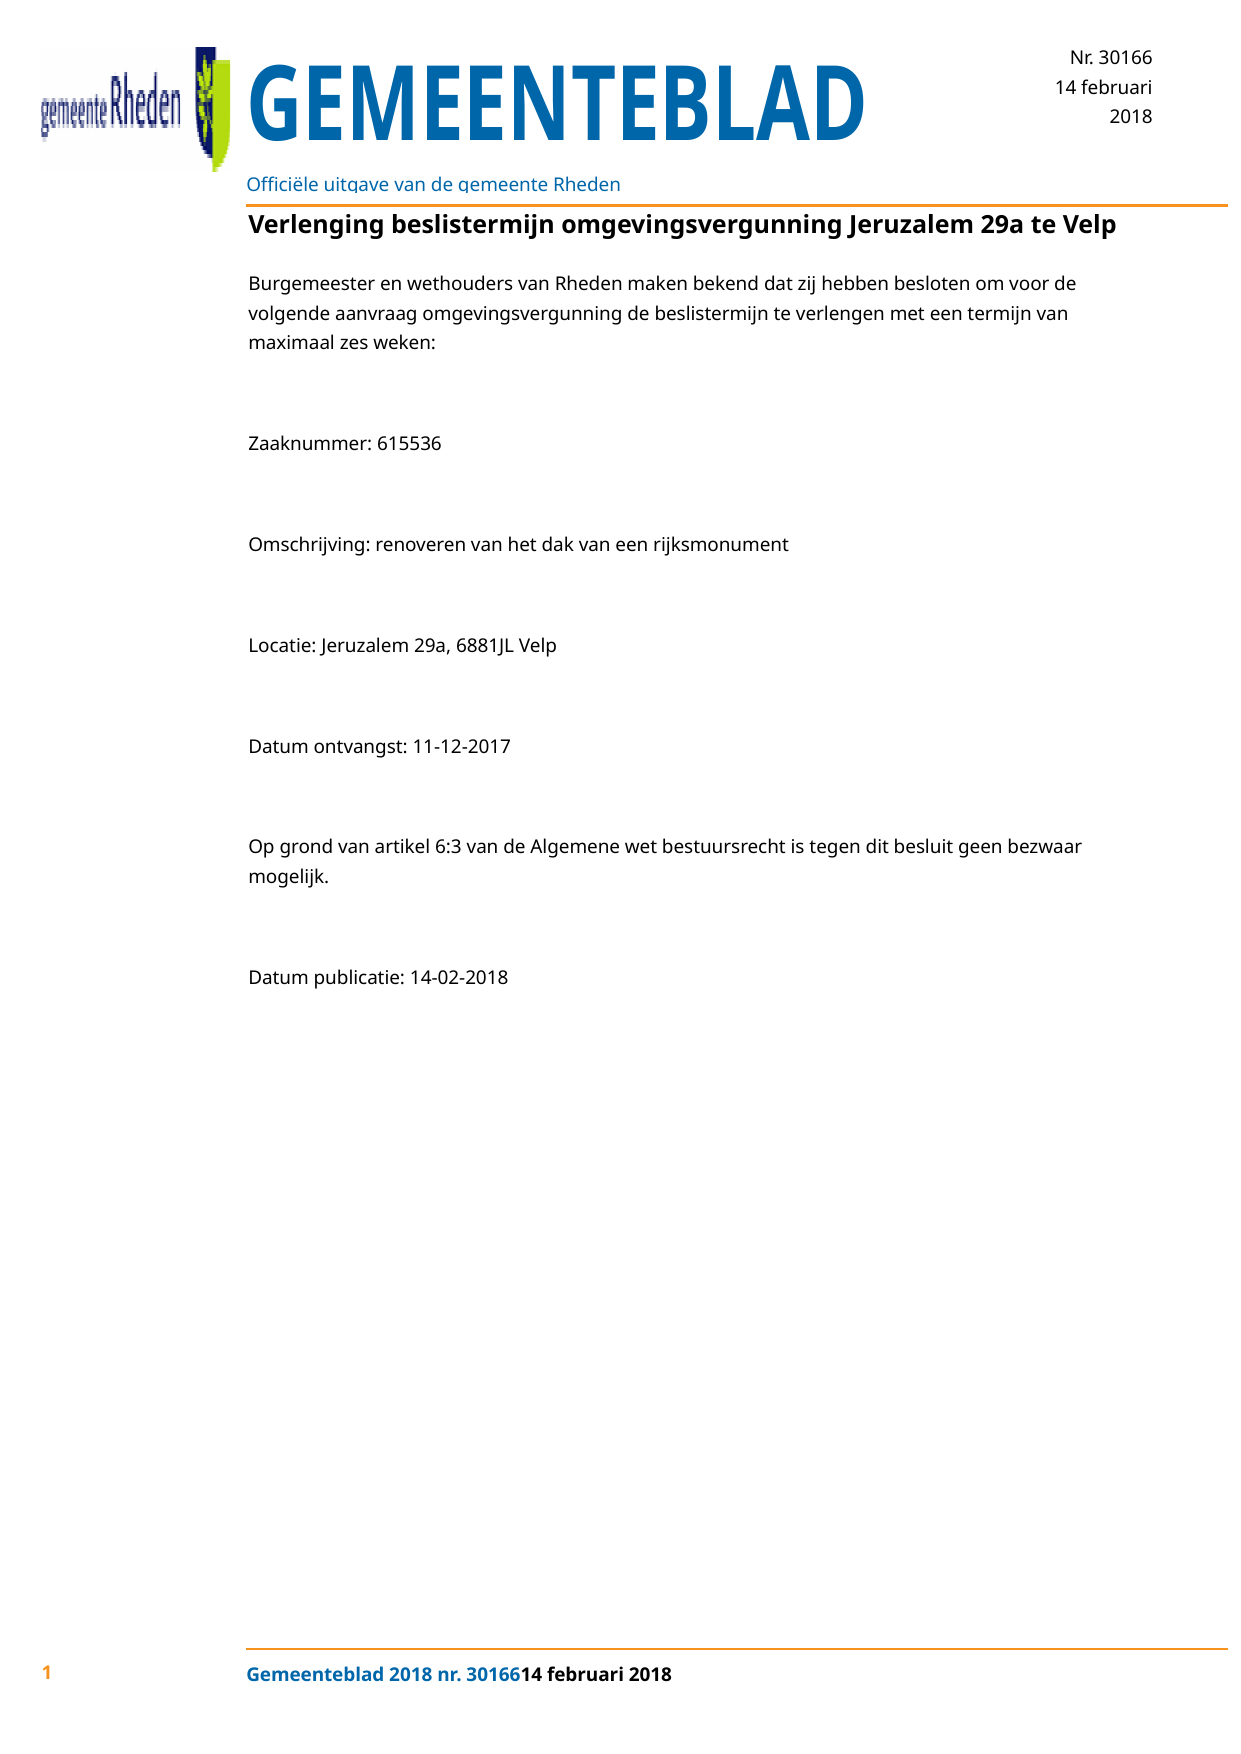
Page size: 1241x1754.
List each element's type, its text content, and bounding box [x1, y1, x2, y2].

text Datum publicatie: 14-02-2018 [248, 964, 1152, 990]
text Verlenging beslistermijn omgevingsvergunning Jeruzalem 29a te Velp [248, 207, 1152, 241]
text Locatie: Jeruzalem 29a, 6881JL Velp [248, 632, 1152, 658]
text Op grond van artikel 6:3 van de Algemene wet bestuursrecht is tegen dit besluit geen bezwaar mogelijk. [248, 834, 1152, 889]
text Burgemeester en wethouders van Rheden maken bekend dat zij hebben besloten om voor de volgende aanvraag omgevingsvergunning de beslistermijn te verlengen met een termijn van maximaal zes weken: [248, 270, 1152, 355]
picture [41, 47, 231, 172]
text Omschrijving: renoveren van het dak van een rijksmonument [248, 531, 1152, 557]
text Datum ontvangst: 11-12-2017 [248, 733, 1152, 758]
text Zaaknummer: 615536 [248, 430, 1152, 456]
